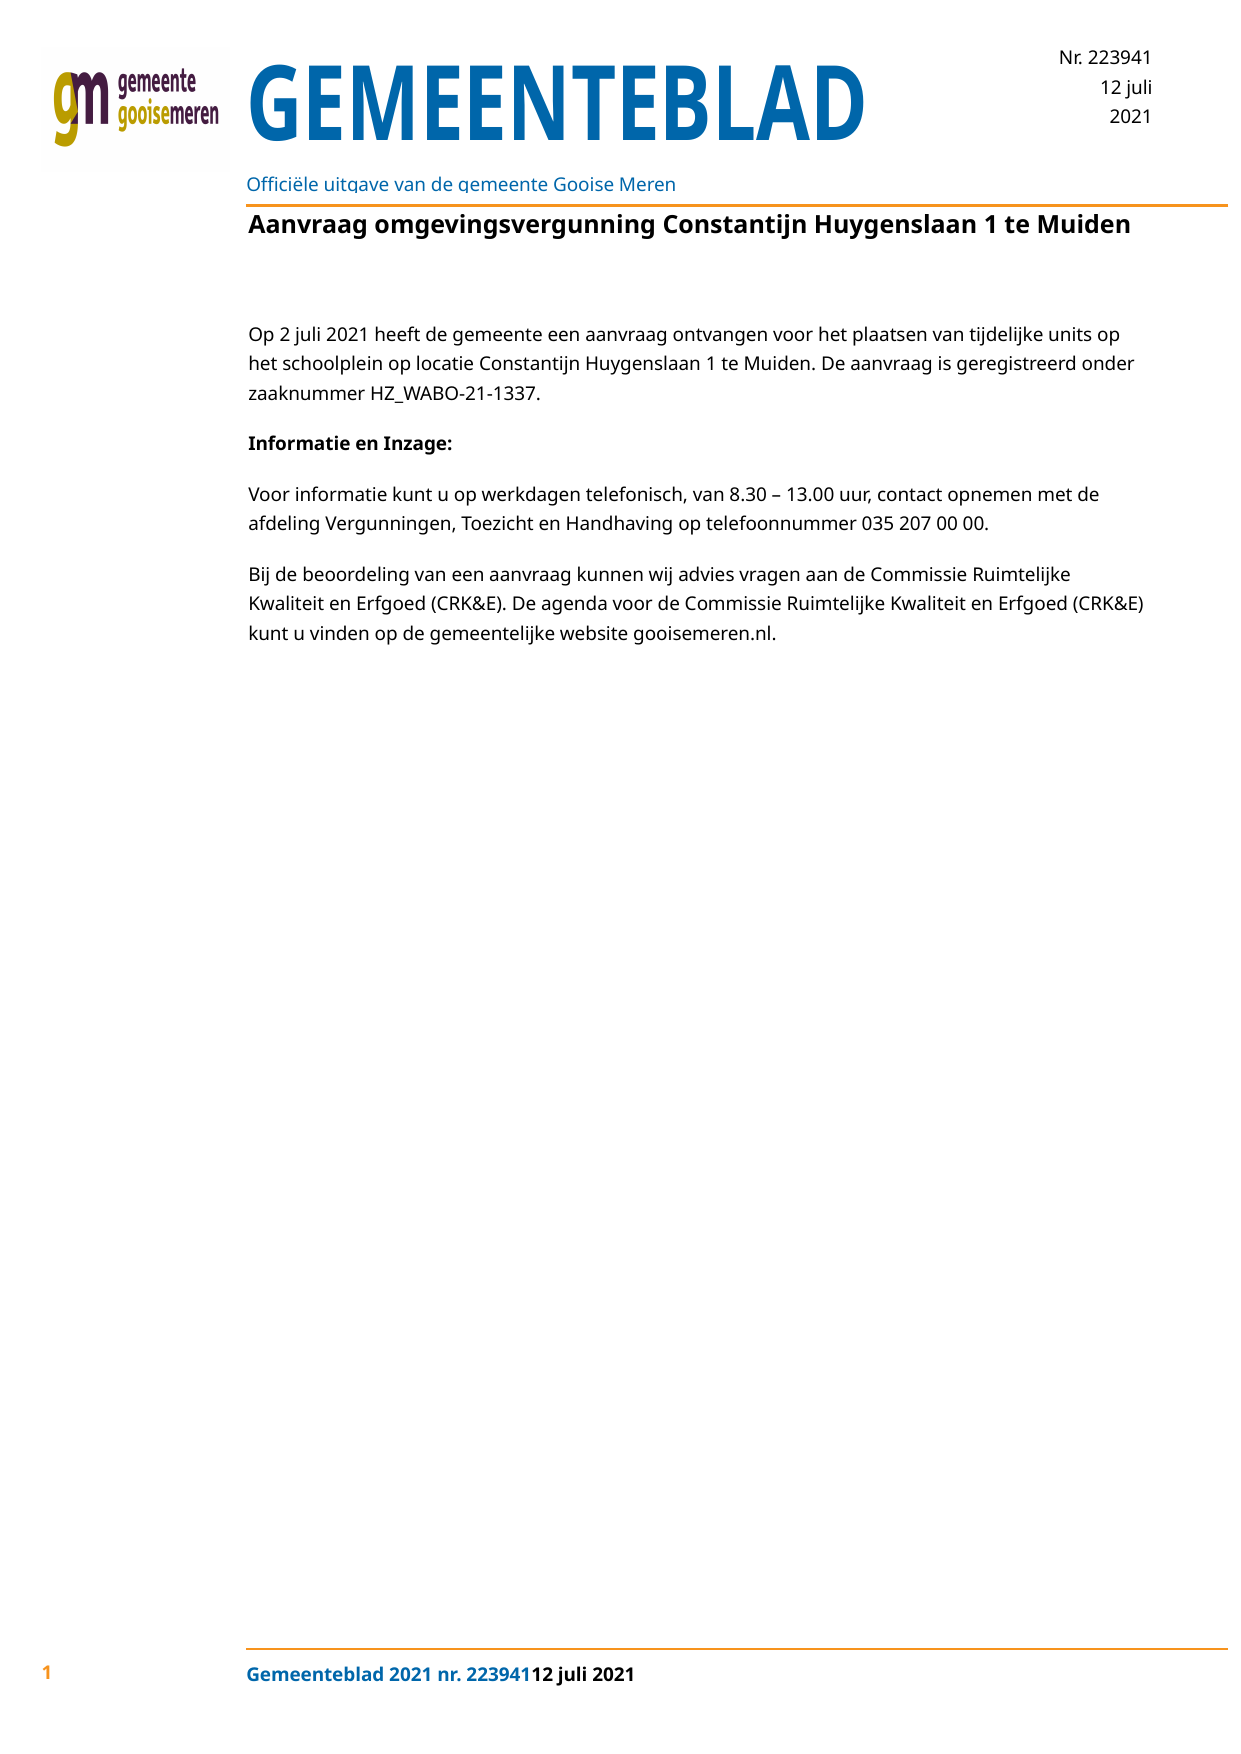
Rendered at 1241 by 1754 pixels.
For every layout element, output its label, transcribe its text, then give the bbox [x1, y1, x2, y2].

picture [41, 47, 231, 172]
text Aanvraag omgevingsvergunning Constantijn Huygenslaan 1 te Muiden [248, 207, 1152, 241]
text Informatie en Inzage: [248, 430, 1152, 456]
text Op 2 juli 2021 heeft de gemeente een aanvraag ontvangen voor het plaatsen van tijdelijke units op het schoolplein op locatie Constantijn Huygenslaan 1 te Muiden. De aanvraag is geregistreerd onder zaaknummer HZ_WABO-21-1337. [248, 321, 1152, 406]
text Voor informatie kunt u op werkdagen telefonisch, van 8.30 – 13.00 uur, contact opnemen met de afdeling Vergunningen, Toezicht en Handhaving op telefoonnummer 035 207 00 00. [248, 481, 1152, 536]
text Bij de beoordeling van een aanvraag kunnen wij advies vragen aan de Commissie Ruimtelijke Kwaliteit en Erfgoed (CRK&E). De agenda voor de Commissie Ruimtelijke Kwaliteit en Erfgoed (CRK&E) kunt u vinden op de gemeentelijke website gooisemeren.nl. [248, 561, 1152, 646]
